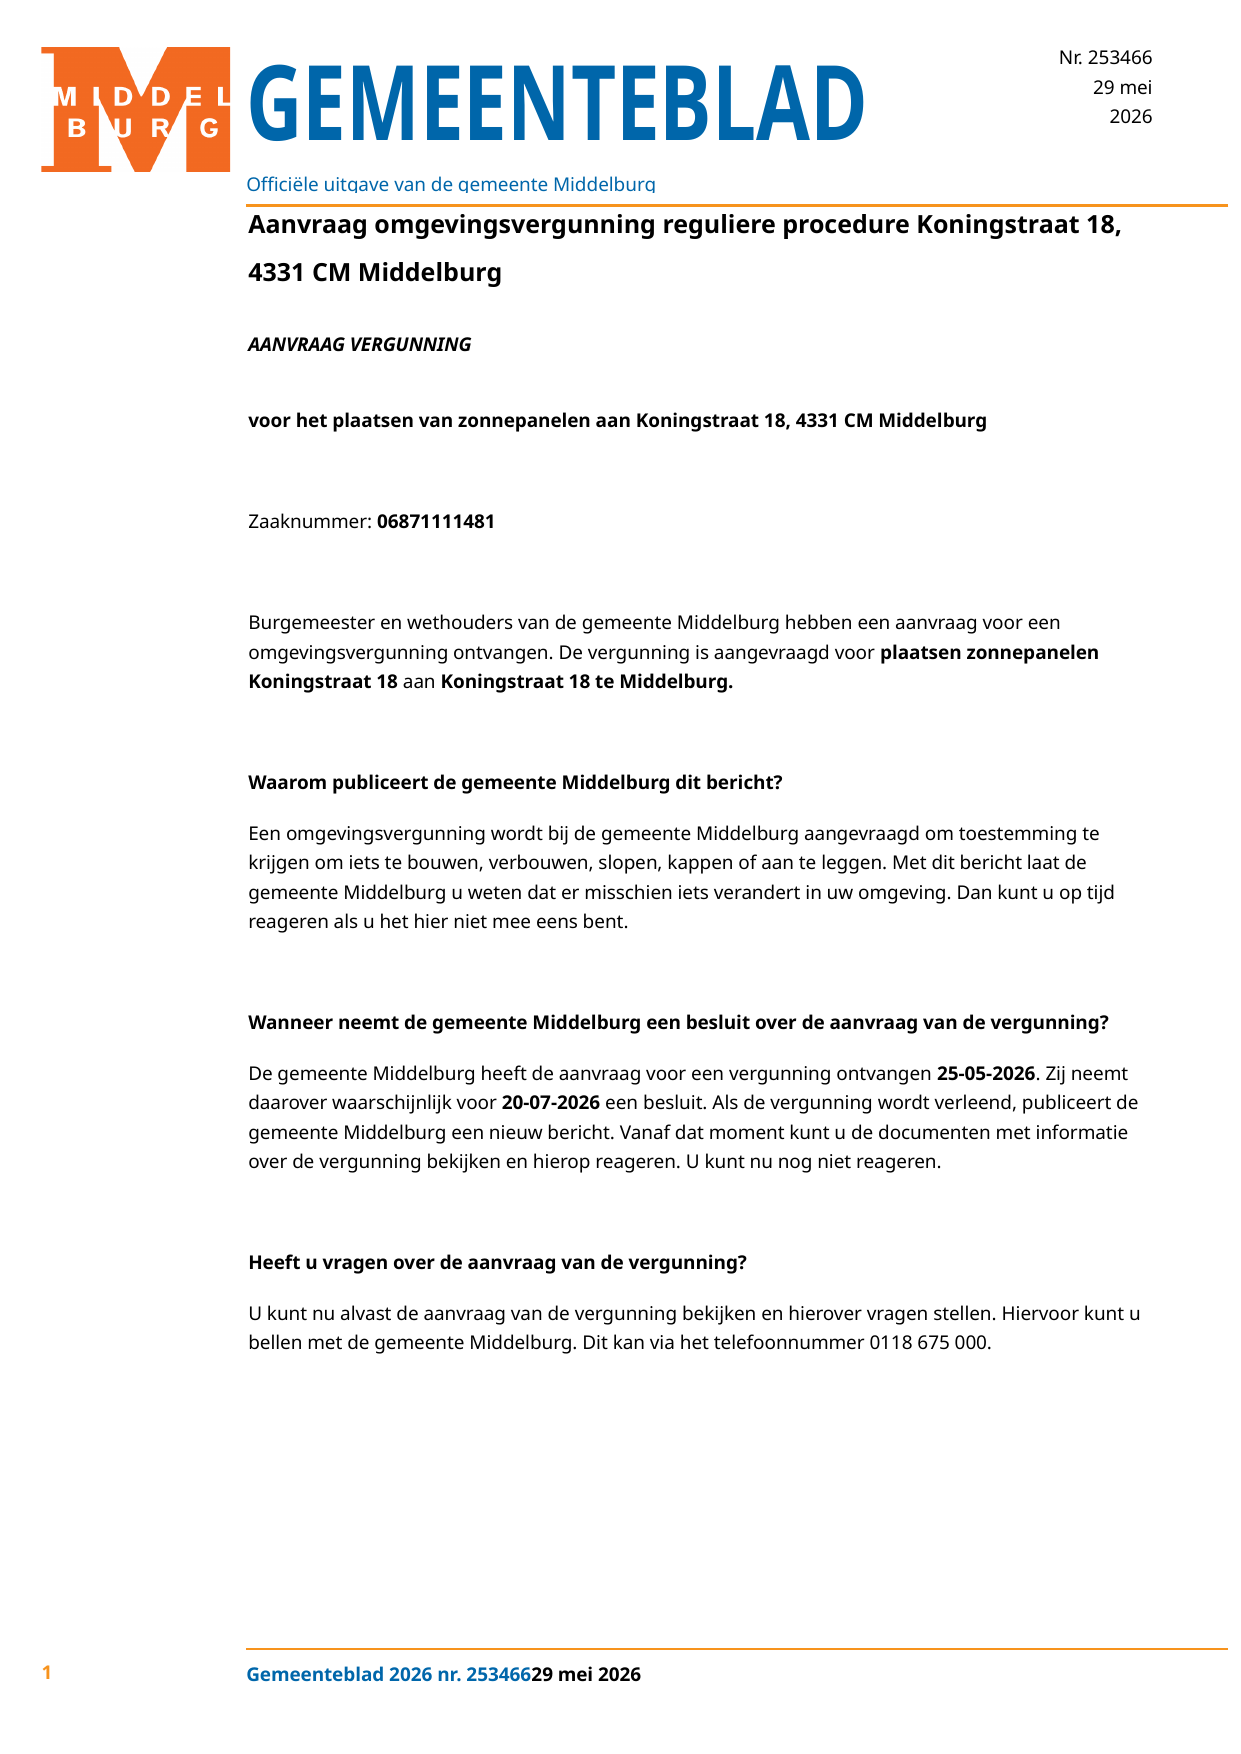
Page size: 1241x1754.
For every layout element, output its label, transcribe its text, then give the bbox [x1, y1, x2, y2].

text AANVRAAG VERGUNNING [248, 331, 1152, 357]
text Wanneer neemt de gemeente Middelburg een besluit over de aanvraag van de vergunning? [248, 1009, 1152, 1035]
text Aanvraag omgevingsvergunning reguliere procedure Koningstraat 18, 4331 CM Middelburg [248, 207, 1152, 288]
text Zaaknummer: 06871111481 [248, 508, 1152, 534]
text De gemeente Middelburg heeft de aanvraag voor een vergunning ontvangen 25-05-2026. Zij neemt daarover waarschijnlijk voor 20-07-2026 een besluit. Als de vergunning wordt verleend, publiceert de gemeente Middelburg een nieuw bericht. Vanaf dat moment kunt u de documenten met informatie over de vergunning bekijken en hierop reageren. U kunt nu nog niet reageren. [248, 1060, 1152, 1174]
text voor het plaatsen van zonnepanelen aan Koningstraat 18, 4331 CM Middelburg [248, 408, 1152, 433]
text U kunt nu alvast de aanvraag van de vergunning bekijken en hierover vragen stellen. Hiervoor kunt u bellen met de gemeente Middelburg. Dit kan via het telefoonnummer 0118 675 000. [248, 1300, 1152, 1355]
picture [41, 47, 231, 172]
text Waarom publiceert de gemeente Middelburg dit bericht? [248, 769, 1152, 795]
text Burgemeester en wethouders van de gemeente Middelburg hebben een aanvraag voor een omgevingsvergunning ontvangen. De vergunning is aangevraagd voor plaatsen zonnepanelen Koningstraat 18 aan Koningstraat 18 te Middelburg. [248, 609, 1152, 694]
text Een omgevingsvergunning wordt bij de gemeente Middelburg aangevraagd om toestemming te krijgen om iets te bouwen, verbouwen, slopen, kappen of aan te leggen. Met dit bericht laat de gemeente Middelburg u weten dat er misschien iets verandert in uw omgeving. Dan kunt u op tijd reageren als u het hier niet mee eens bent. [248, 820, 1152, 934]
text Heeft u vragen over de aanvraag van de vergunning? [248, 1249, 1152, 1275]
